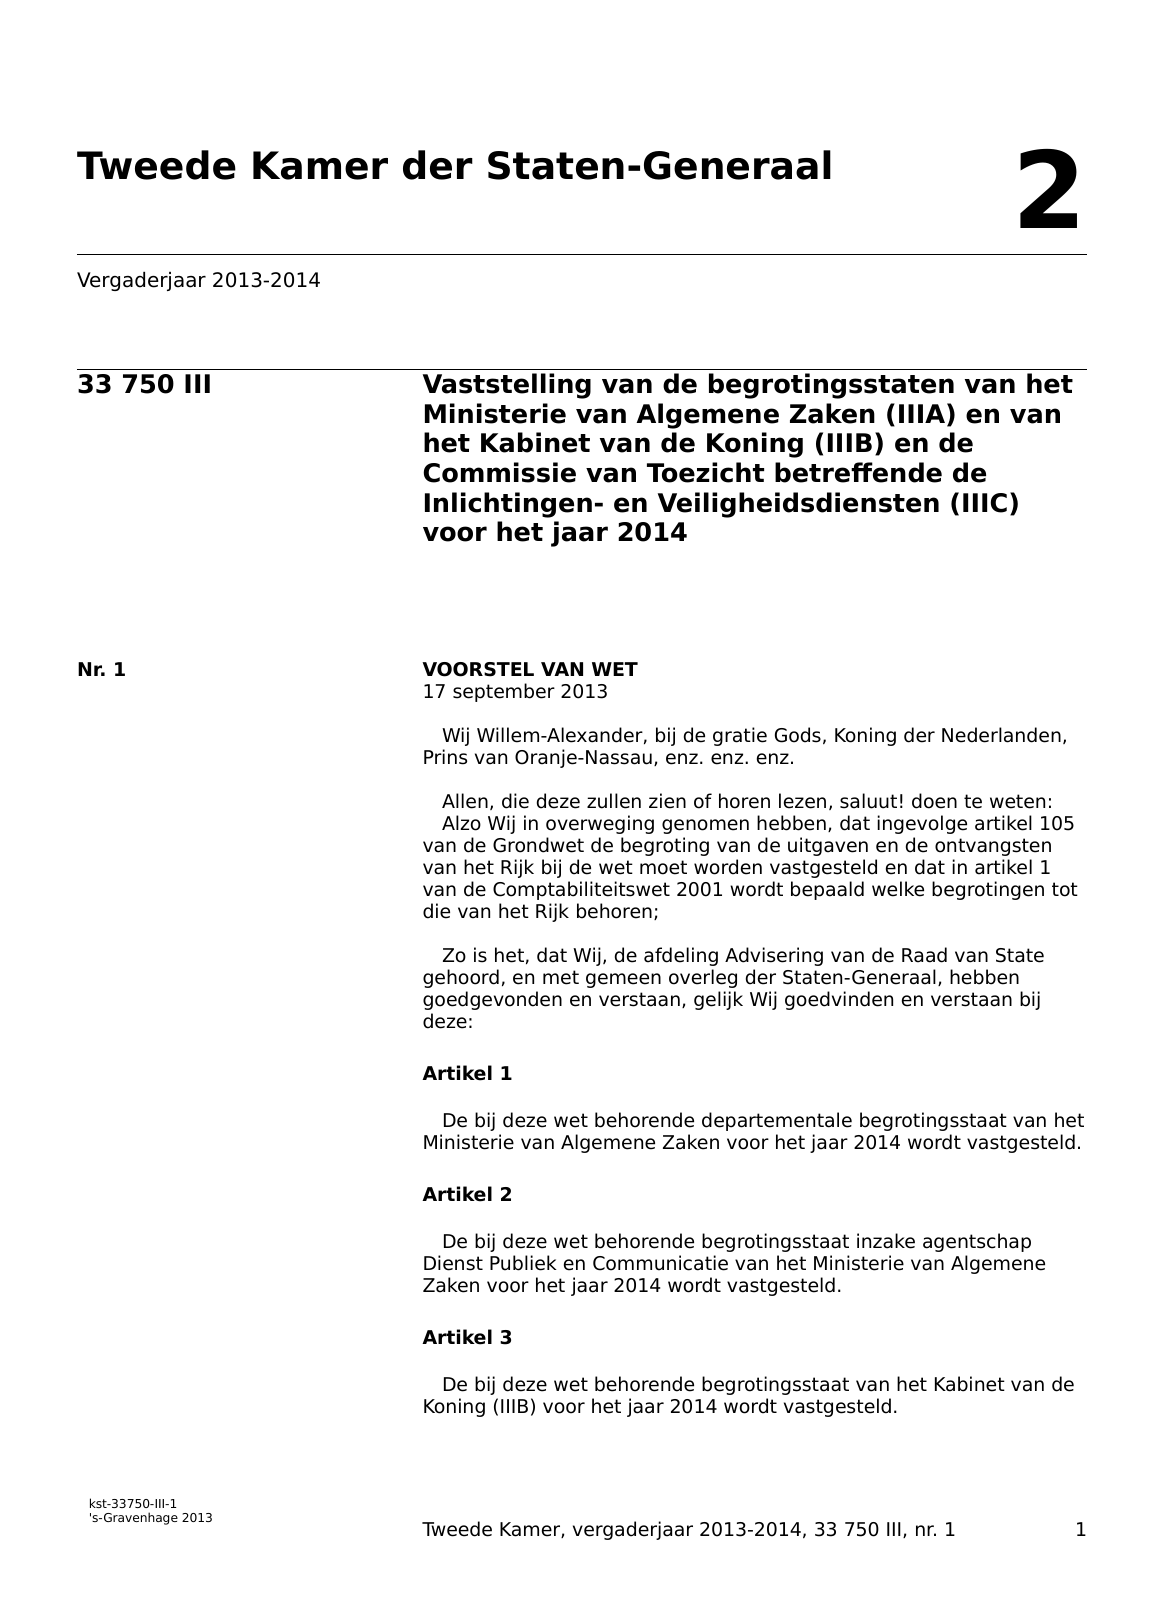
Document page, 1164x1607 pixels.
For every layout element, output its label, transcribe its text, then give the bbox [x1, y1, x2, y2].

table_header Tweede Kamer der Staten-Generaal [77, 130, 886, 254]
text De bij deze wet behorende departementale begrotingsstaat van het Ministerie van Algemene Zaken voor het jaar 2014 wordt vastgesteld. [422, 1110, 1087, 1154]
text 17 september 2013 [422, 681, 1087, 703]
text Wij Willem-Alexander, bij de gratie Gods, Koning der Nederlanden, Prins van Oranje-Nassau, enz. enz. enz. [422, 725, 1087, 769]
table_cell Vergaderjaar 2013-2014 [77, 255, 1087, 369]
text De bij deze wet behorende begrotingsstaat inzake agentschap Dienst Publiek en Communicatie van het Ministerie van Algemene Zaken voor het jaar 2014 wordt vastgesteld. [422, 1231, 1087, 1297]
text 's-Gravenhage 2013 [88, 1511, 323, 1525]
subtitle 33 750 III Vaststelling van de begrotingsstaten van het Ministerie van Algemene Zaken (IIIA) en van het Kabinet van de Koning (IIIB) en de Commissie van Toezicht betreffende de Inlichtingen- en Veiligheidsdiensten (IIIC) voor het jaar 2014 [77, 370, 1087, 548]
text Alzo Wij in overweging genomen hebben, dat ingevolge artikel 105 van de Grondwet de begroting van de uitgaven en de ontvangsten van het Rijk bij de wet moet worden vastgesteld en dat in artikel 1 van de Comptabiliteitswet 2001 wordt bepaald welke begrotingen tot die van het Rijk behoren; [422, 813, 1087, 923]
subtitle Artikel 3 [422, 1327, 1087, 1349]
table_header 2 [886, 130, 1087, 254]
text Allen, die deze zullen zien of horen lezen, saluut! doen te weten: [422, 791, 1087, 813]
subtitle Artikel 1 [422, 1063, 1087, 1085]
subtitle Nr. 1 VOORSTEL VAN WET [77, 659, 1087, 681]
text Zo is het, dat Wij, de afdeling Advisering van de Raad van State gehoord, en met gemeen overleg der Staten-Generaal, hebben goedgevonden en verstaan, gelijk Wij goedvinden en verstaan bij deze: [422, 945, 1087, 1033]
subtitle Artikel 2 [422, 1184, 1087, 1206]
text kst-33750-III-1 [88, 1497, 323, 1511]
text De bij deze wet behorende begrotingsstaat van het Kabinet van de Koning (IIIB) voor het jaar 2014 wordt vastgesteld. [422, 1374, 1087, 1418]
